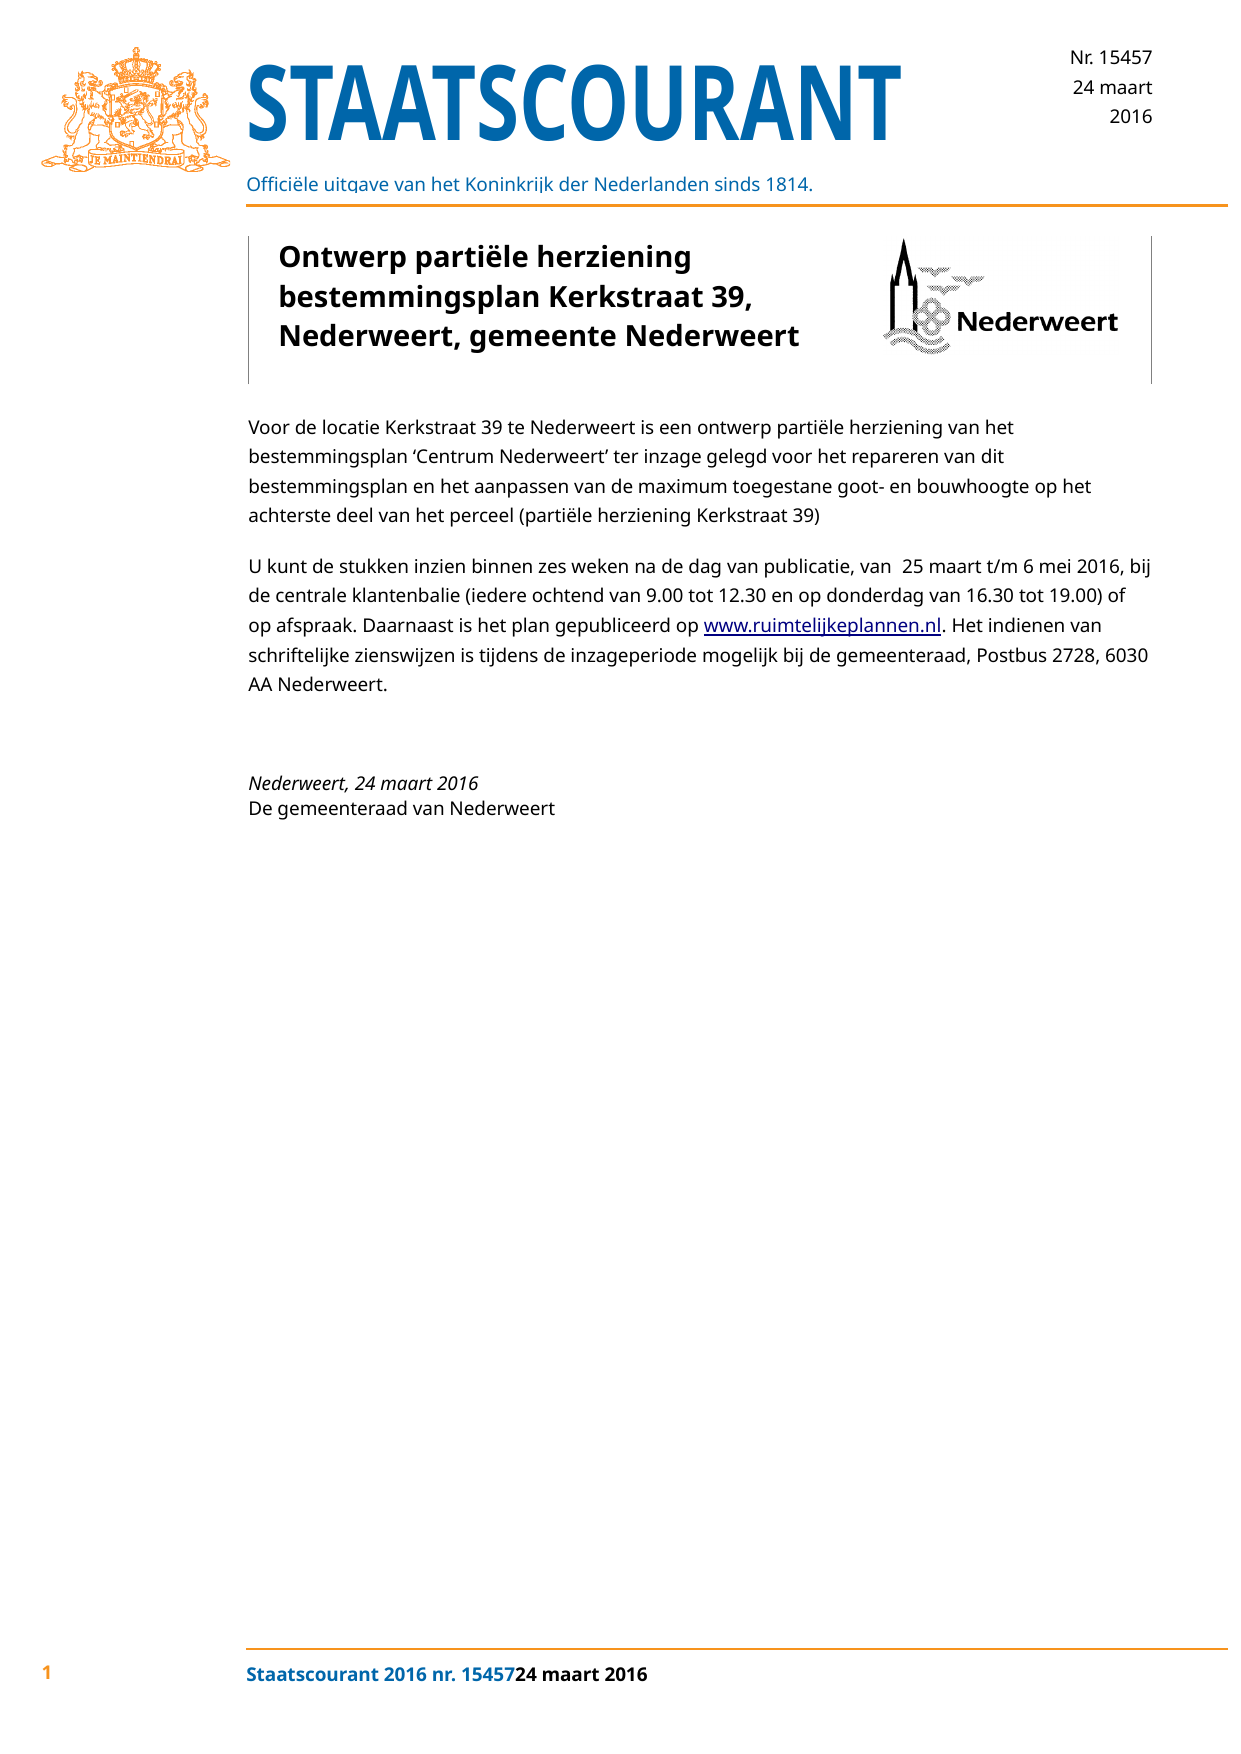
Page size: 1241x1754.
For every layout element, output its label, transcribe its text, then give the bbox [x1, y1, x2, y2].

text Nederweert, 24 maart 2016 [248, 770, 1152, 795]
text U kunt de stukken inzien binnen zes weken na de dag van publicatie, van 25 maart t/m 6 mei 2016, bij de centrale klantenbalie (iedere ochtend van 9.00 tot 12.30 en op donderdag van 16.30 tot 19.00) of op afspraak. Daarnaast is het plan gepubliceerd op www.ruimtelijkeplannen.nl. Het indienen van schriftelijke zienswijzen is tijdens de inzageperiode mogelijk bij de gemeenteraad, Postbus 2728, 6030 AA Nederweert. [248, 553, 1152, 697]
table_header [850, 236, 1151, 384]
text Voor de locatie Kerkstraat 39 te Nederweert is een ontwerp partiële herziening van het bestemmingsplan ‘Centrum Nederweert’ ter inzage gelegd voor het repareren van dit bestemmingsplan en het aanpassen van de maximum toegestane goot- en bouwhoogte op het achterste deel van het perceel (partiële herziening Kerkstraat 39) [248, 414, 1152, 528]
picture [41, 47, 231, 172]
picture [882, 236, 1119, 355]
text De gemeenteraad van Nederweert [248, 795, 1152, 821]
table_header Ontwerp partiële herziening bestemmingsplan Kerkstraat 39, Nederweert, gemeente Nederweert [249, 236, 850, 384]
